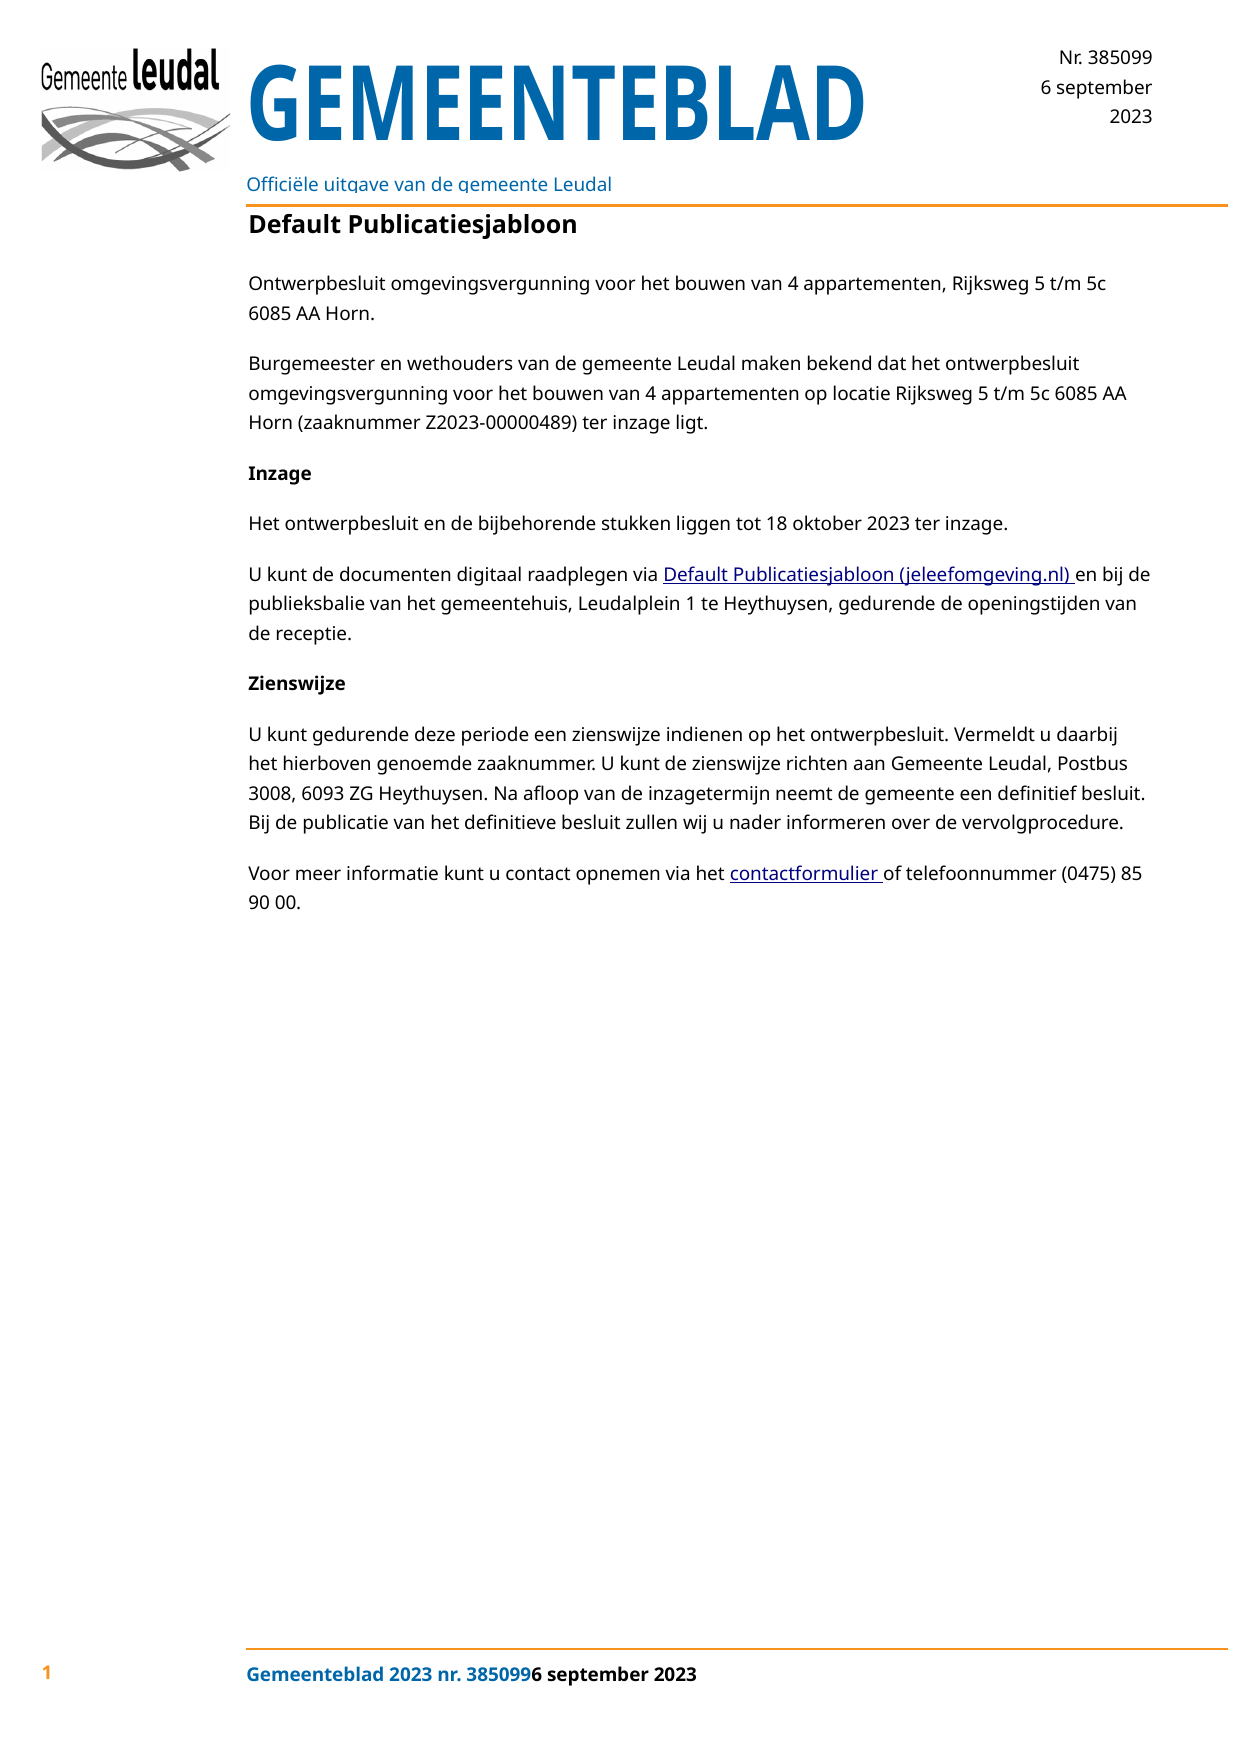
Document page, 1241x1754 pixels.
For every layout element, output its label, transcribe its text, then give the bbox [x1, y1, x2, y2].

text Het ontwerpbesluit en de bijbehorende stukken liggen tot 18 oktober 2023 ter inzage. [248, 510, 1152, 536]
text Burgemeester en wethouders van de gemeente Leudal maken bekend dat het ontwerpbesluit omgevingsvergunning voor het bouwen van 4 appartementen op locatie Rijksweg 5 t/m 5c 6085 AA Horn (zaaknummer Z2023-00000489) ter inzage ligt. [248, 350, 1152, 435]
text Voor meer informatie kunt u contact opnemen via het contactformulier of telefoonnummer (0475) 85 90 00. [248, 860, 1152, 915]
text Inzage [248, 460, 1152, 486]
text U kunt gedurende deze periode een zienswijze indienen op het ontwerpbesluit. Vermeldt u daarbij het hierboven genoemde zaaknummer. U kunt de zienswijze richten aan Gemeente Leudal, Postbus 3008, 6093 ZG Heythuysen. Na afloop van de inzagetermijn neemt de gemeente een definitief besluit. Bij de publicatie van het definitieve besluit zullen wij u nader informeren over de vervolgprocedure. [248, 721, 1152, 835]
text Zienswijze [248, 670, 1152, 696]
text U kunt de documenten digitaal raadplegen via Default Publicatiesjabloon (jeleefomgeving.nl) en bij de publieksbalie van het gemeentehuis, Leudalplein 1 te Heythuysen, gedurende de openingstijden van de receptie. [248, 561, 1152, 646]
text Default Publicatiesjabloon [248, 207, 1152, 241]
picture [41, 47, 231, 172]
text Ontwerpbesluit omgevingsvergunning voor het bouwen van 4 appartementen, Rijksweg 5 t/m 5c 6085 AA Horn. [248, 270, 1152, 326]
